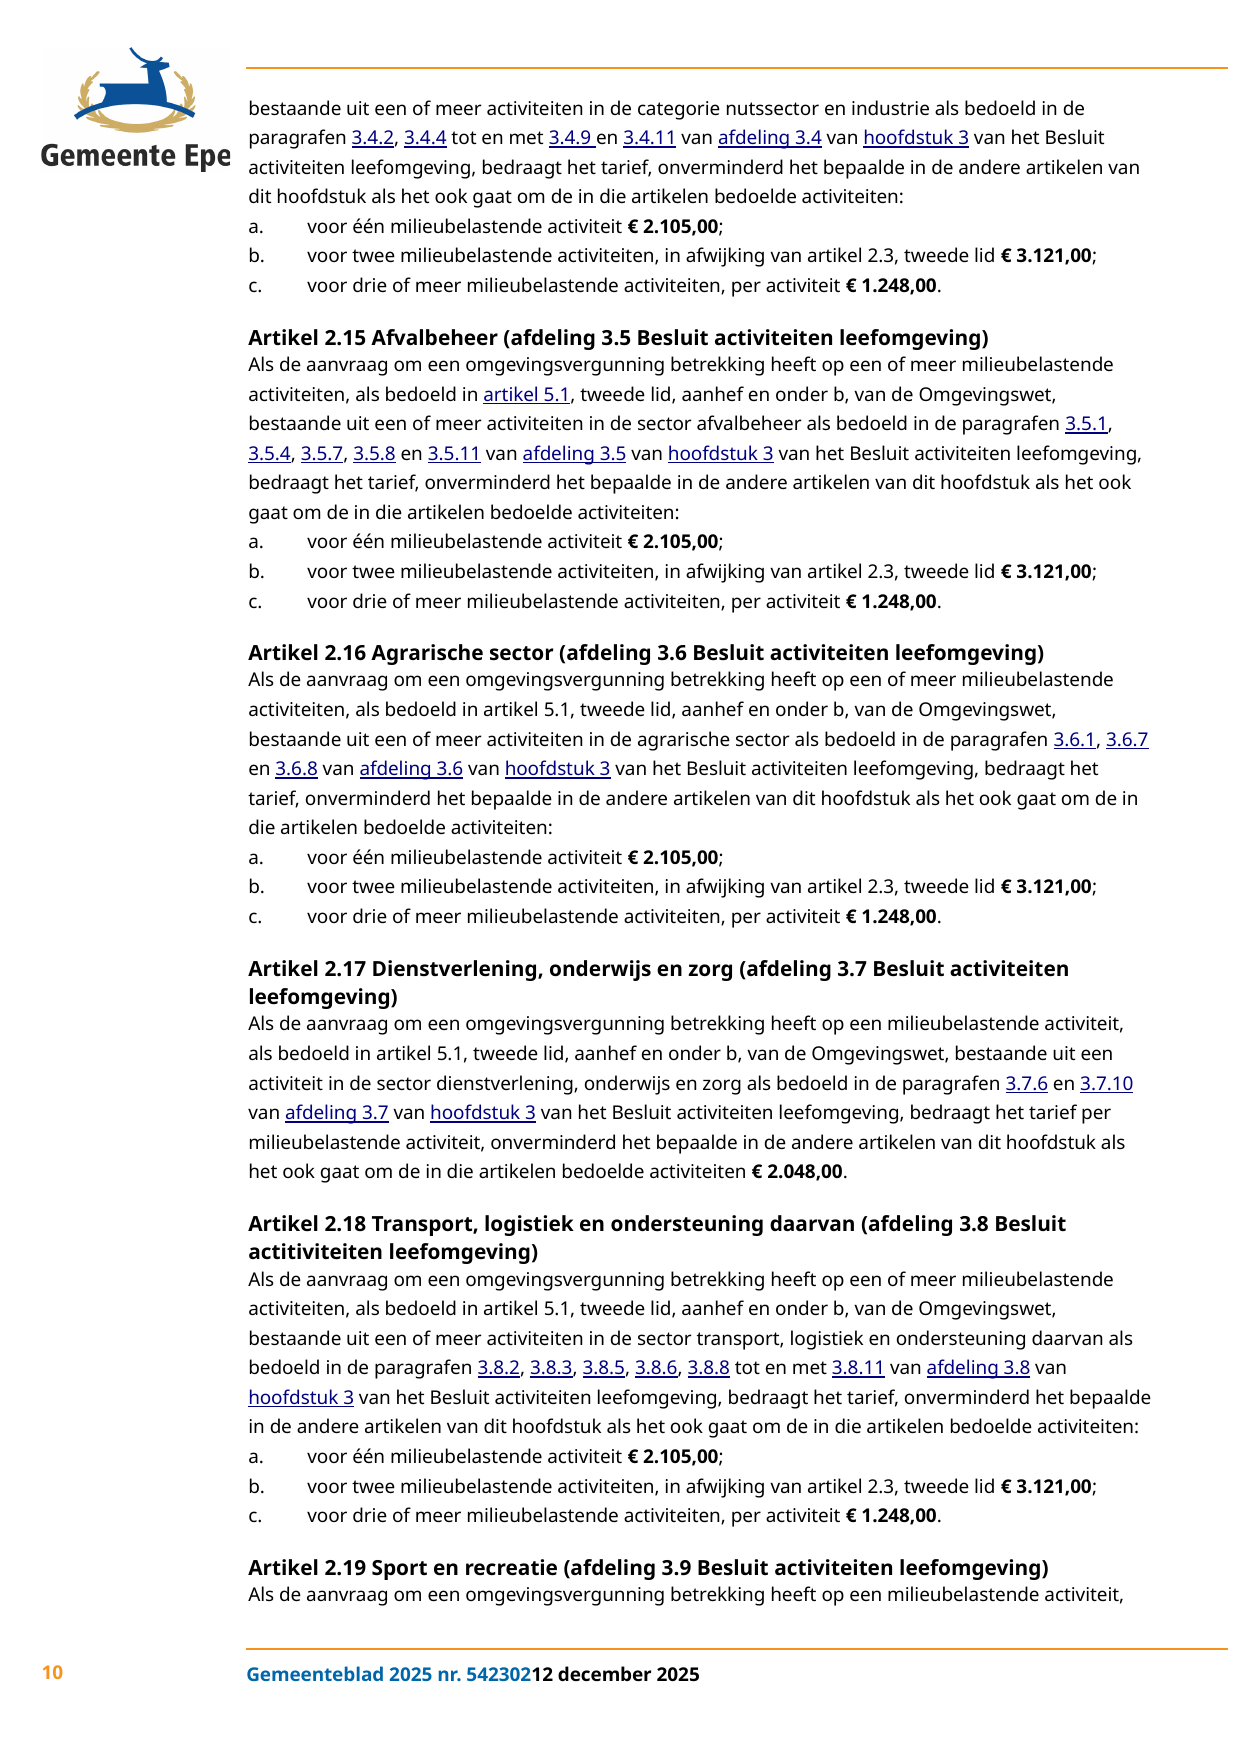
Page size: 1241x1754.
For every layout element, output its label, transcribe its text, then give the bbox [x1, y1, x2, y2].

text Als de aanvraag om een omgevingsvergunning betrekking heeft op een milieubelastende activiteit, als bedoeld in artikel 5.1, tweede lid, aanhef en onder b, van de Omgevingswet, bestaande uit een activiteit in de sector dienstverlening, onderwijs en zorg als bedoeld in de paragrafen 3.7.6 en 3.7.10 van afdeling 3.7 van hoofdstuk 3 van het Besluit activiteiten leefomgeving, bedraagt het tarief per milieubelastende activiteit, onverminderd het bepaalde in de andere artikelen van dit hoofdstuk als het ook gaat om de in die artikelen bedoelde activiteiten € 2.048,00. [248, 1011, 1152, 1184]
text Artikel 2.15 Afvalbeheer (afdeling 3.5 Besluit activiteiten leefomgeving) [248, 323, 1152, 351]
list voor drie of meer milieubelastende activiteiten, per activiteit € 1.248,00. [248, 272, 1152, 298]
list voor één milieubelastende activiteit € 2.105,00; [248, 213, 1152, 239]
list voor twee milieubelastende activiteiten, in afwijking van artikel 2.3, tweede lid € 3.121,00; [248, 1473, 1152, 1499]
list voor twee milieubelastende activiteiten, in afwijking van artikel 2.3, tweede lid € 3.121,00; [248, 243, 1152, 268]
text Als de aanvraag om een omgevingsvergunning betrekking heeft op een of meer milieubelastende activiteiten, als bedoeld in artikel 5.1, tweede lid, aanhef en onder b, van de Omgevingswet, bestaande uit een of meer activiteiten in de agrarische sector als bedoeld in de paragrafen 3.6.1, 3.6.7 en 3.6.8 van afdeling 3.6 van hoofdstuk 3 van het Besluit activiteiten leefomgeving, bedraagt het tarief, onverminderd het bepaalde in de andere artikelen van dit hoofdstuk als het ook gaat om de in die artikelen bedoelde activiteiten: [248, 667, 1152, 840]
list voor drie of meer milieubelastende activiteiten, per activiteit € 1.248,00. [248, 588, 1152, 613]
list voor één milieubelastende activiteit € 2.105,00; [248, 529, 1152, 554]
text Als de aanvraag om een omgevingsvergunning betrekking heeft op een milieubelastende activiteit, [248, 1581, 1152, 1607]
picture [41, 47, 231, 172]
list voor twee milieubelastende activiteiten, in afwijking van artikel 2.3, tweede lid € 3.121,00; [248, 558, 1152, 584]
list voor drie of meer milieubelastende activiteiten, per activiteit € 1.248,00. [248, 903, 1152, 929]
list voor één milieubelastende activiteit € 2.105,00; [248, 844, 1152, 870]
text Artikel 2.16 Agrarische sector (afdeling 3.6 Besluit activiteiten leefomgeving) [248, 638, 1152, 667]
text Als de aanvraag om een omgevingsvergunning betrekking heeft op een of meer milieubelastende activiteiten, als bedoeld in artikel 5.1, tweede lid, aanhef en onder b, van de Omgevingswet, bestaande uit een of meer activiteiten in de sector transport, logistiek en ondersteuning daarvan als bedoeld in de paragrafen 3.8.2, 3.8.3, 3.8.5, 3.8.6, 3.8.8 tot en met 3.8.11 van afdeling 3.8 van hoofdstuk 3 van het Besluit activiteiten leefomgeving, bedraagt het tarief, onverminderd het bepaalde in de andere artikelen van dit hoofdstuk als het ook gaat om de in die artikelen bedoelde activiteiten: [248, 1266, 1152, 1439]
text Artikel 2.18 Transport, logistiek en ondersteuning daarvan (afdeling 3.8 Besluit actitiviteiten leefomgeving) [248, 1209, 1152, 1266]
text Artikel 2.17 Dienstverlening, onderwijs en zorg (afdeling 3.7 Besluit activiteiten leefomgeving) [248, 954, 1152, 1011]
list voor twee milieubelastende activiteiten, in afwijking van artikel 2.3, tweede lid € 3.121,00; [248, 874, 1152, 899]
text bestaande uit een of meer activiteiten in de categorie nutssector en industrie als bedoeld in de paragrafen 3.4.2, 3.4.4 tot en met 3.4.9 en 3.4.11 van afdeling 3.4 van hoofdstuk 3 van het Besluit activiteiten leefomgeving, bedraagt het tarief, onverminderd het bepaalde in de andere artikelen van dit hoofdstuk als het ook gaat om de in die artikelen bedoelde activiteiten: [248, 95, 1152, 209]
list voor drie of meer milieubelastende activiteiten, per activiteit € 1.248,00. [248, 1502, 1152, 1528]
text Artikel 2.19 Sport en recreatie (afdeling 3.9 Besluit activiteiten leefomgeving) [248, 1553, 1152, 1581]
text Als de aanvraag om een omgevingsvergunning betrekking heeft op een of meer milieubelastende activiteiten, als bedoeld in artikel 5.1, tweede lid, aanhef en onder b, van de Omgevingswet, bestaande uit een of meer activiteiten in de sector afvalbeheer als bedoeld in de paragrafen 3.5.1, 3.5.4, 3.5.7, 3.5.8 en 3.5.11 van afdeling 3.5 van hoofdstuk 3 van het Besluit activiteiten leefomgeving, bedraagt het tarief, onverminderd het bepaalde in de andere artikelen van dit hoofdstuk als het ook gaat om de in die artikelen bedoelde activiteiten: [248, 351, 1152, 525]
list voor één milieubelastende activiteit € 2.105,00; [248, 1443, 1152, 1469]
